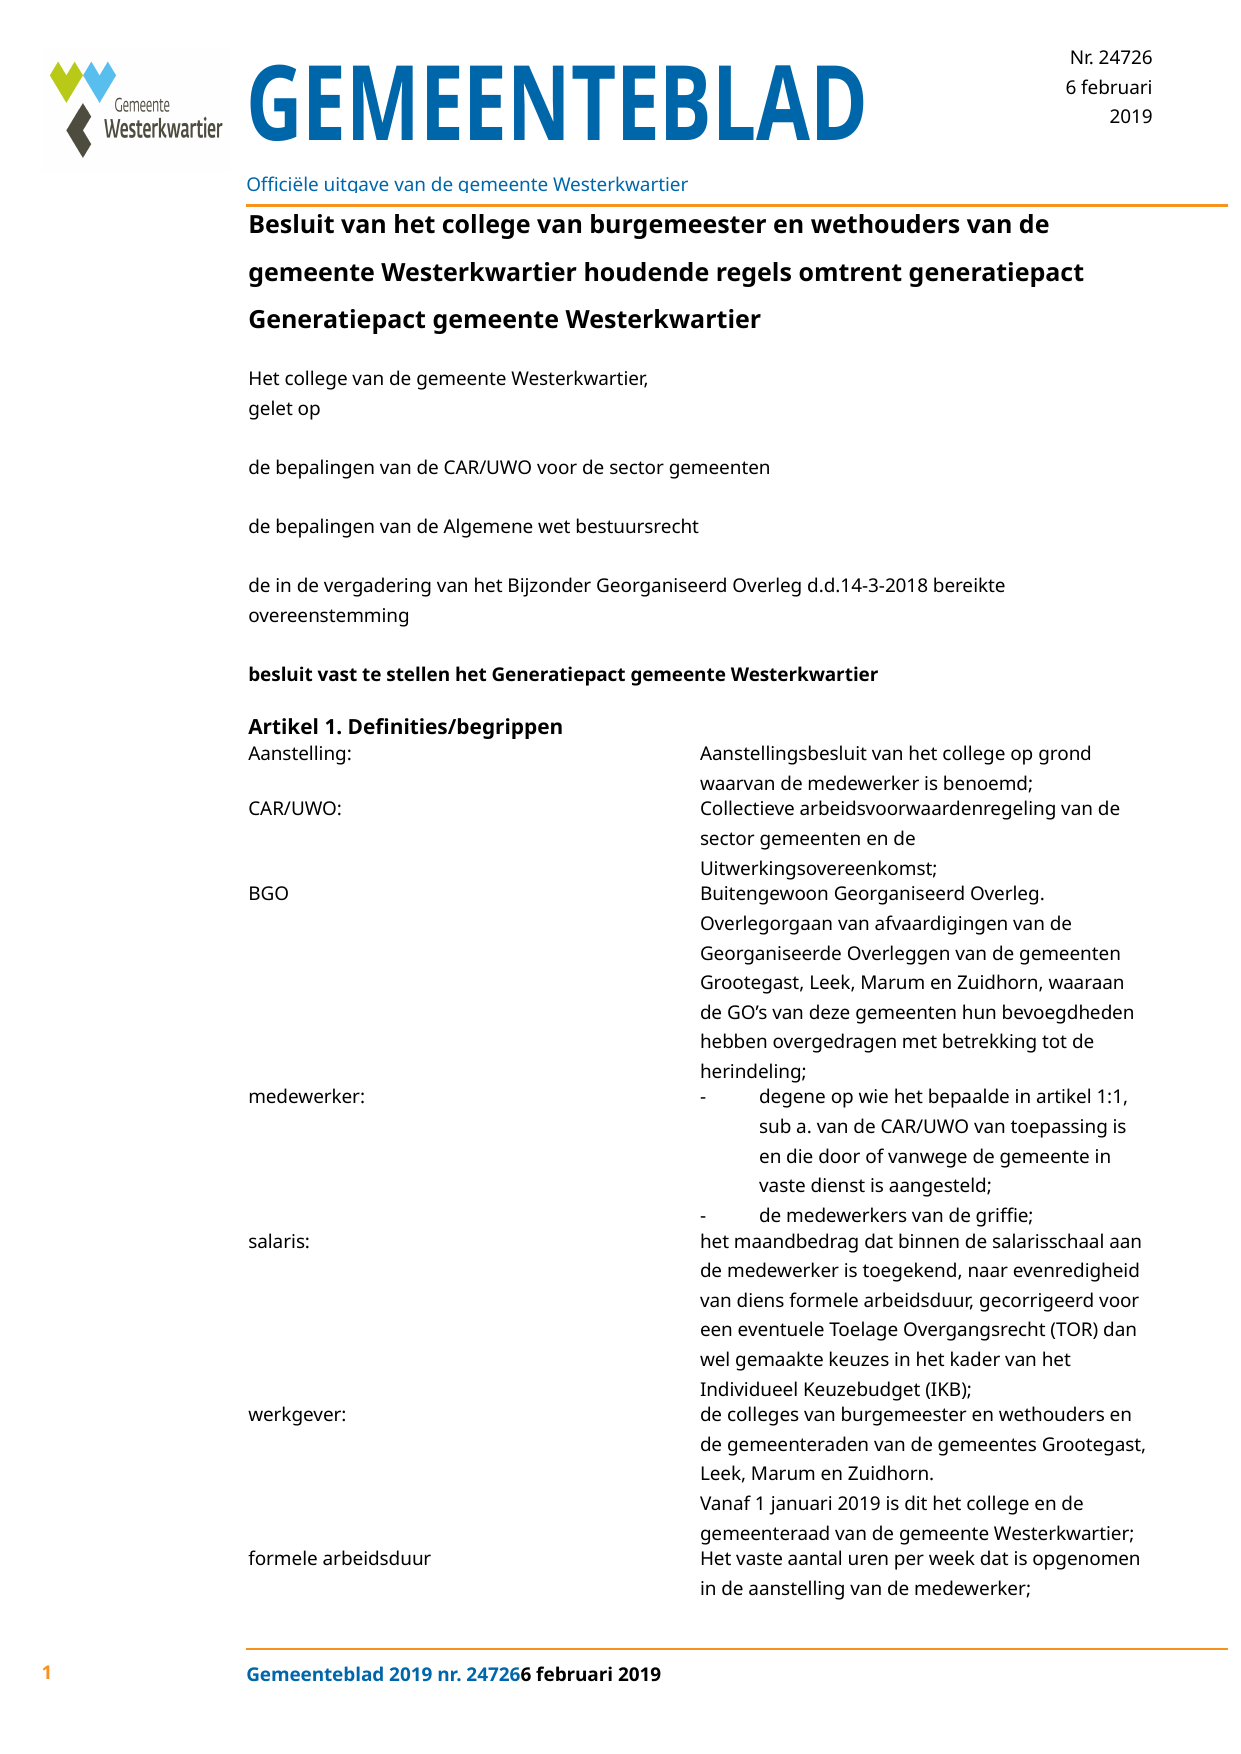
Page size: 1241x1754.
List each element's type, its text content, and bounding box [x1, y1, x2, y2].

table_cell BGO [248, 881, 700, 1084]
table_cell formele arbeidsduur [248, 1546, 700, 1601]
text de bepalingen van de Algemene wet bestuursrecht [248, 513, 1152, 539]
table_cell de colleges van burgemeester en wethouders en de gemeenteraden van de gemeentes Grootegast, Leek, Marum en Zuidhorn. Vanaf 1 januari 2019 is dit het college en de gemeenteraad van de gemeente Westerkwartier; [700, 1401, 1152, 1546]
text besluit vast te stellen het Generatiepact gemeente Westerkwartier [248, 661, 1152, 687]
picture [41, 47, 231, 172]
table_cell het maandbedrag dat binnen de salarisschaal aan de medewerker is toegekend, naar evenredigheid van diens formele arbeidsduur, gecorrigeerd voor een eventuele Toelage Overgangsrecht (TOR) dan wel gemaakte keuzes in het kader van het Individueel Keuzebudget (IKB); [700, 1228, 1152, 1401]
text Besluit van het college van burgemeester en wethouders van de gemeente Westerkwartier houdende regels omtrent generatiepact Generatiepact gemeente Westerkwartier [248, 207, 1152, 336]
table_header Aanstelling: [248, 740, 700, 796]
text de bepalingen van de CAR/UWO voor de sector gemeenten [248, 454, 1152, 480]
table_header Aanstellingsbesluit van het college op grond waarvan de medewerker is benoemd; [700, 740, 1152, 796]
table_cell medewerker: [248, 1084, 700, 1228]
table_cell degene op wie het bepaalde in artikel 1:1, sub a. van de CAR/UWO van toepassing is en die door of vanwege de gemeente in vaste dienst is aangesteld; de medewerkers van de griffie; [700, 1084, 1152, 1228]
text gelet op [248, 395, 1152, 421]
table_cell CAR/UWO: [248, 796, 700, 881]
table_cell werkgever: [248, 1401, 700, 1546]
table_cell Het vaste aantal uren per week dat is opgenomen in de aanstelling van de medewerker; [700, 1546, 1152, 1601]
table_cell Buitengewoon Georganiseerd Overleg. Overlegorgaan van afvaardigingen van de Georganiseerde Overleggen van de gemeenten Grootegast, Leek, Marum en Zuidhorn, waaraan de GO’s van deze gemeenten hun bevoegdheden hebben overgedragen met betrekking tot de herindeling; [700, 881, 1152, 1084]
table_cell salaris: [248, 1228, 700, 1401]
text de in de vergadering van het Bijzonder Georganiseerd Overleg d.d.14-3-2018 bereikte overeenstemming [248, 573, 1152, 628]
text Artikel 1. Definities/begrippen [248, 712, 1152, 740]
text Het college van de gemeente Westerkwartier, [248, 366, 1152, 391]
table_cell Collectieve arbeidsvoorwaardenregeling van de sector gemeenten en de Uitwerkingsovereenkomst; [700, 796, 1152, 881]
